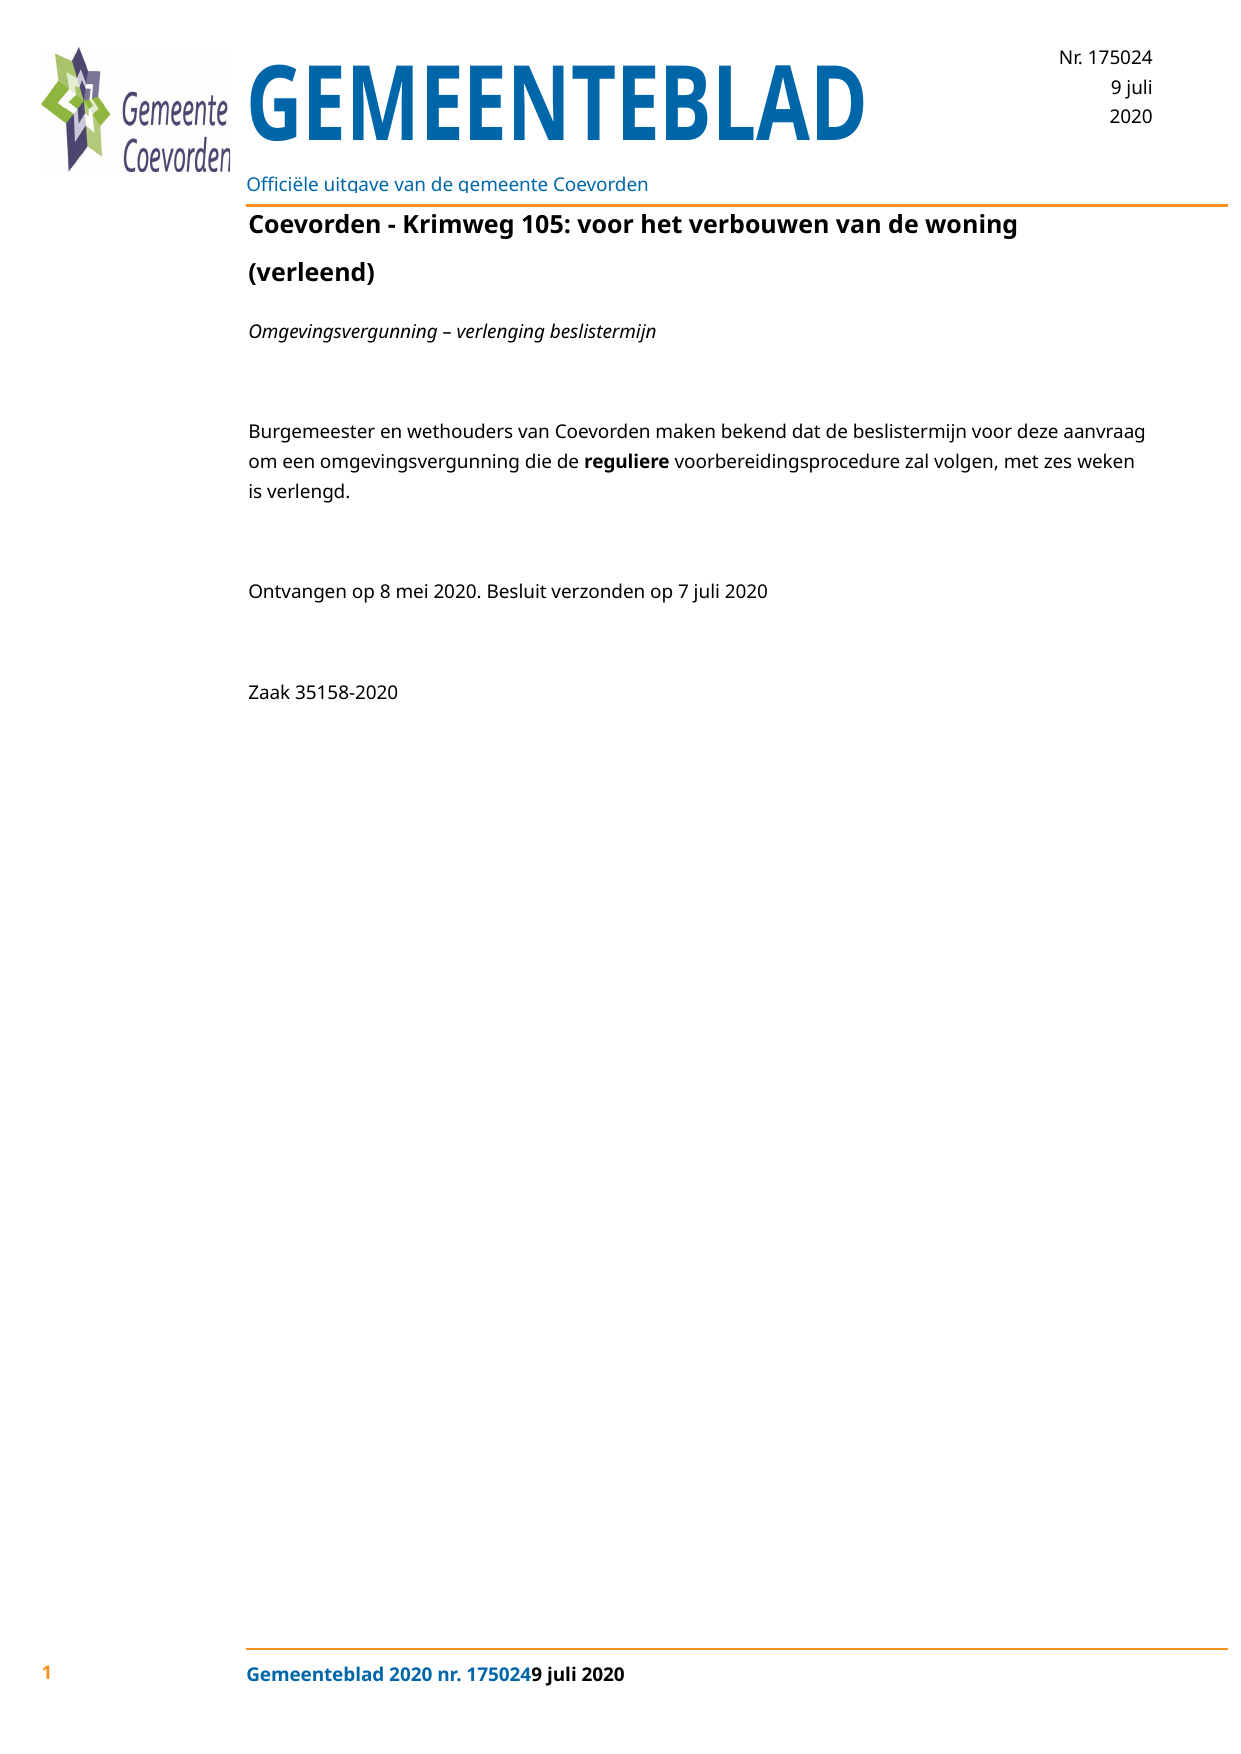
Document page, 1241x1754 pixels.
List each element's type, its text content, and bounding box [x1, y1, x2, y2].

text Burgemeester en wethouders van Coevorden maken bekend dat de beslistermijn voor deze aanvraag om een omgevingsvergunning die de reguliere voorbereidingsprocedure zal volgen, met zes weken is verlengd. [248, 419, 1152, 504]
text Coevorden - Krimweg 105: voor het verbouwen van de woning (verleend) [248, 207, 1152, 288]
text Ontvangen op 8 mei 2020. Besluit verzonden op 7 juli 2020 [248, 579, 1152, 604]
text Zaak 35158-2020 [248, 679, 1152, 705]
text Omgevingsvergunning – verlenging beslistermijn [248, 318, 1152, 344]
picture [41, 47, 231, 172]
